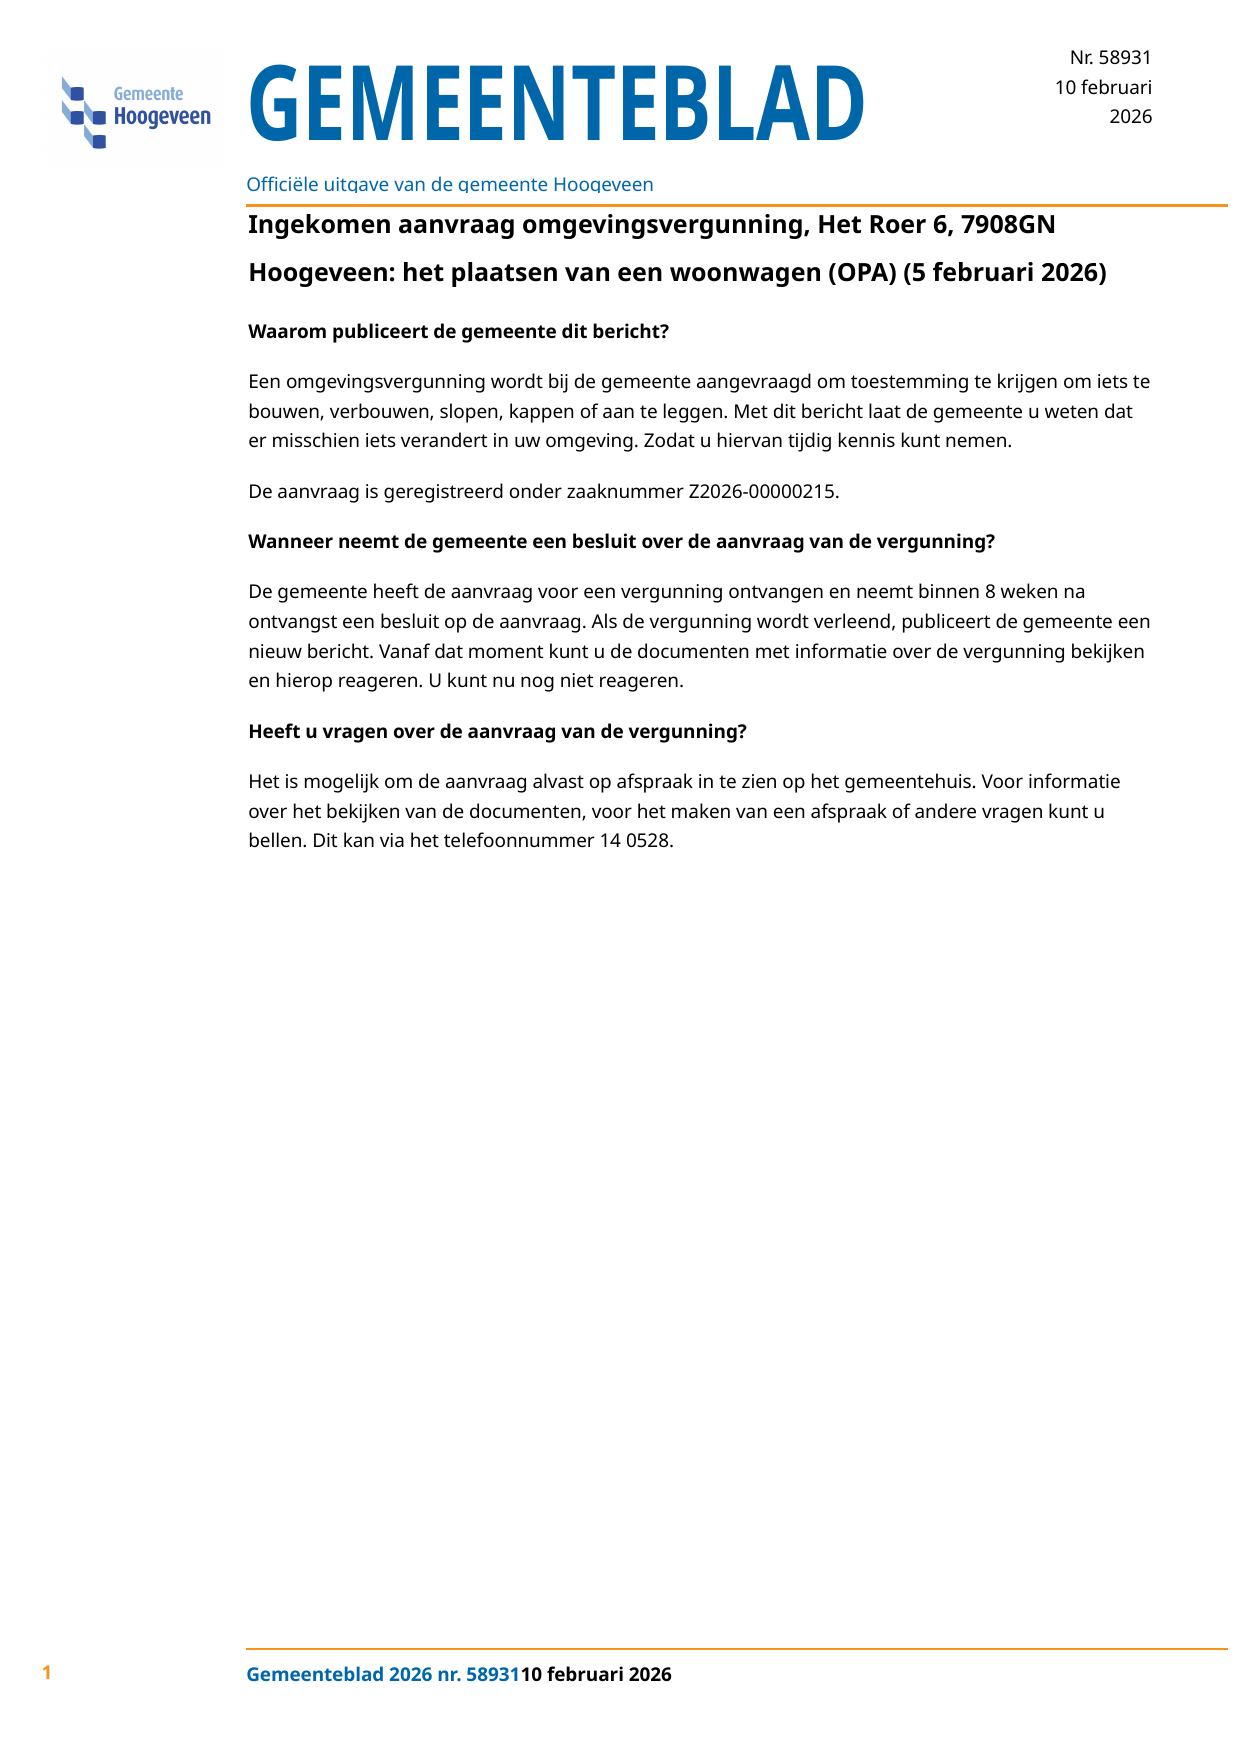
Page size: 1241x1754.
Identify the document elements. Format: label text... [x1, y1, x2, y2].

text Waarom publiceert de gemeente dit bericht? [248, 318, 1152, 344]
text De aanvraag is geregistreerd onder zaaknummer Z2026-00000215. [248, 478, 1152, 504]
text Een omgevingsvergunning wordt bij de gemeente aangevraagd om toestemming te krijgen om iets te bouwen, verbouwen, slopen, kappen of aan te leggen. Met dit bericht laat de gemeente u weten dat er misschien iets verandert in uw omgeving. Zodat u hiervan tijdig kennis kunt nemen. [248, 368, 1152, 453]
text Het is mogelijk om de aanvraag alvast op afspraak in te zien op het gemeentehuis. Voor informatie over het bekijken van de documenten, voor het maken van een afspraak of andere vragen kunt u bellen. Dit kan via het telefoonnummer 14 0528. [248, 768, 1152, 853]
picture [41, 47, 231, 172]
text De gemeente heeft de aanvraag voor een vergunning ontvangen en neemt binnen 8 weken na ontvangst een besluit op de aanvraag. Als de vergunning wordt verleend, publiceert de gemeente een nieuw bericht. Vanaf dat moment kunt u de documenten met informatie over de vergunning bekijken en hierop reageren. U kunt nu nog niet reageren. [248, 579, 1152, 693]
text Heeft u vragen over de aanvraag van de vergunning? [248, 718, 1152, 744]
text Wanneer neemt de gemeente een besluit over de aanvraag van de vergunning? [248, 528, 1152, 554]
text Ingekomen aanvraag omgevingsvergunning, Het Roer 6, 7908GN Hoogeveen: het plaatsen van een woonwagen (OPA) (5 februari 2026) [248, 207, 1152, 288]
